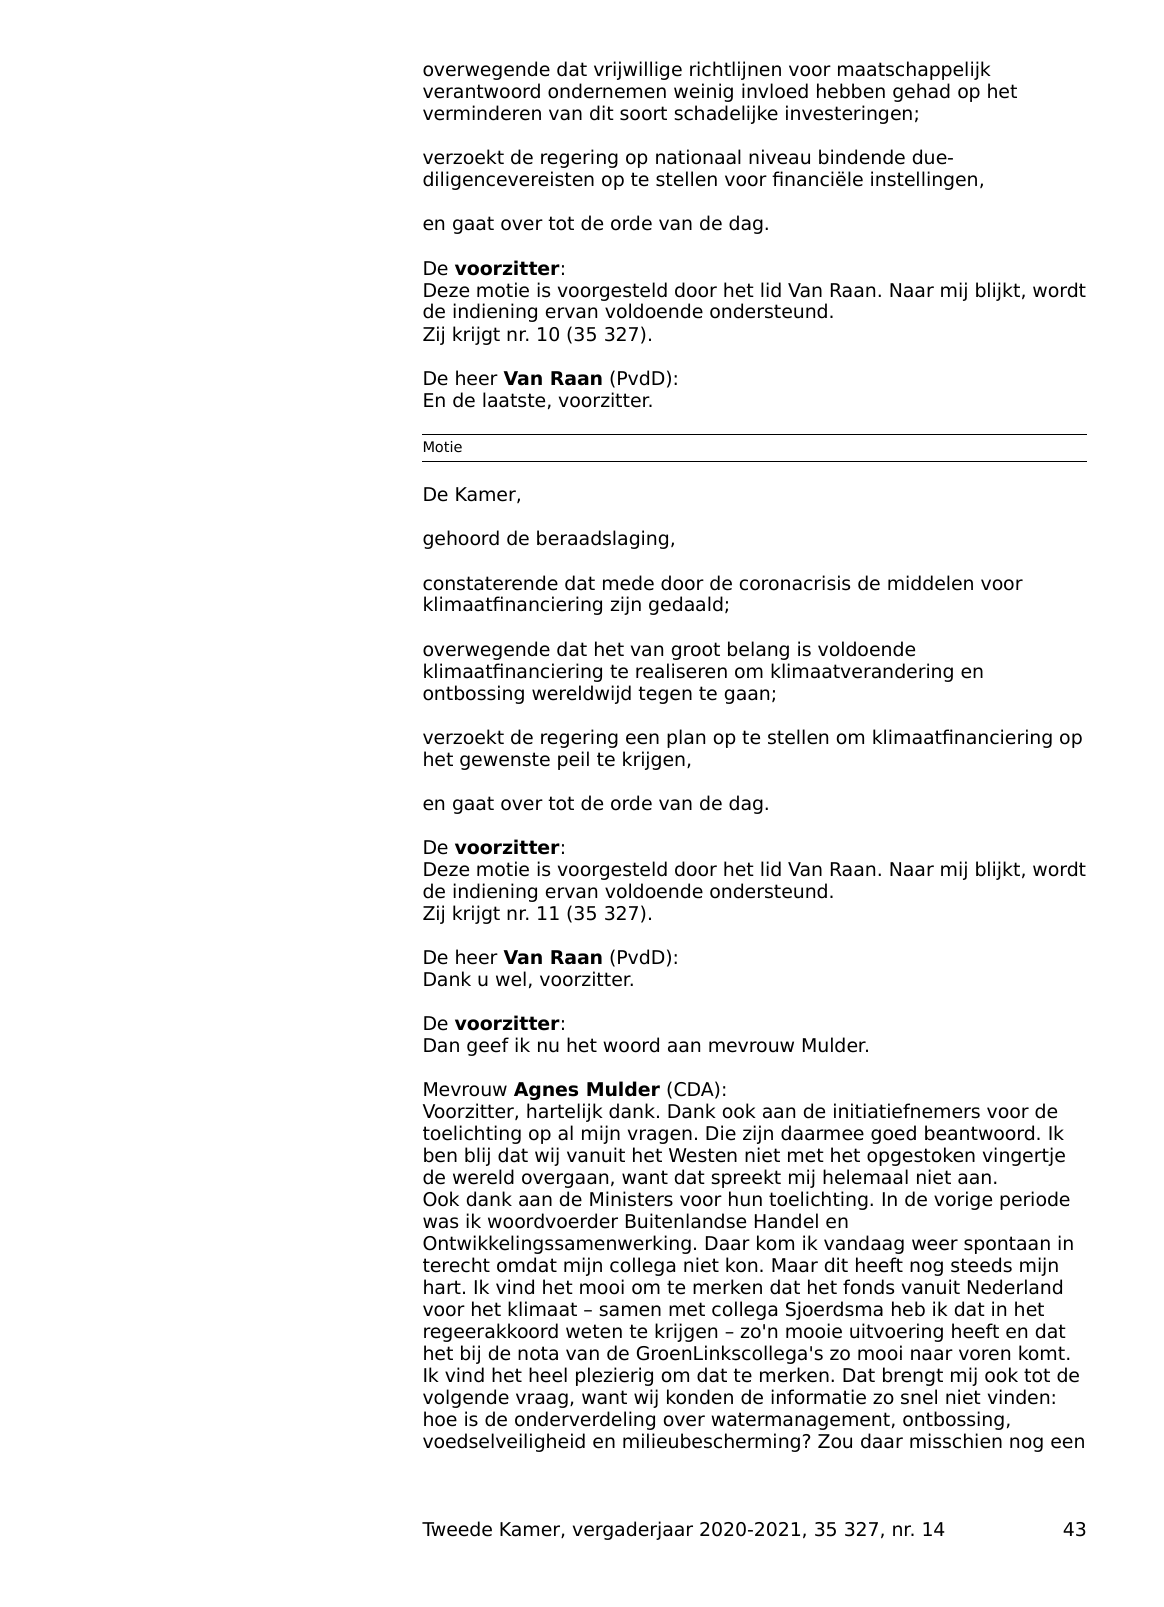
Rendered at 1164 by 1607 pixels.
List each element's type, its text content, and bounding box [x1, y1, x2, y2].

text Dan geef ik nu het woord aan mevrouw Mulder. [422, 1035, 1087, 1057]
text De heer Van Raan (PvdD): [422, 368, 1087, 389]
text verzoekt de regering op nationaal niveau bindende due-diligencevereisten op te stellen voor financiële instellingen, [422, 147, 1087, 191]
text De voorzitter: [422, 1013, 1087, 1035]
text En de laatste, voorzitter. [422, 389, 1087, 412]
text Dank u wel, voorzitter. [422, 969, 1087, 991]
text De heer Van Raan (PvdD): [422, 947, 1087, 969]
text en gaat over tot de orde van de dag. [422, 793, 1087, 815]
text De Kamer, [422, 484, 1087, 506]
text Zij krijgt nr. 11 (35 327). [422, 903, 1087, 925]
text De voorzitter: [422, 837, 1087, 859]
text Mevrouw Agnes Mulder (CDA): [422, 1079, 1087, 1101]
text overwegende dat het van groot belang is voldoende klimaatfinanciering te realiseren om klimaatverandering en ontbossing wereldwijd tegen te gaan; [422, 638, 1087, 704]
text Voorzitter, hartelijk dank. Dank ook aan de initiatiefnemers voor de toelichting op al mijn vragen. Die zijn daarmee goed beantwoord. Ik ben blij dat wij vanuit het Westen niet met het opgestoken vingertje de wereld overgaan, want dat spreekt mij helemaal niet aan. [422, 1101, 1087, 1189]
text overwegende dat vrijwillige richtlijnen voor maatschappelijk verantwoord ondernemen weinig invloed hebben gehad op het verminderen van dit soort schadelijke investeringen; [422, 59, 1087, 125]
text verzoekt de regering een plan op te stellen om klimaatfinanciering op het gewenste peil te krijgen, [422, 727, 1087, 771]
text Ook dank aan de Ministers voor hun toelichting. In de vorige periode was ik woordvoerder Buitenlandse Handel en Ontwikkelingssamenwerking. Daar kom ik vandaag weer spontaan in terecht omdat mijn collega niet kon. Maar dit heeft nog steeds mijn hart. Ik vind het mooi om te merken dat het fonds vanuit Nederland voor het klimaat – samen met collega Sjoerdsma heb ik dat in het regeerakkoord weten te krijgen – zo'n mooie uitvoering heeft en dat het bij de nota van de GroenLinkscollega's zo mooi naar voren komt. Ik vind het heel plezierig om dat te merken. Dat brengt mij ook tot de volgende vraag, want wij konden de informatie zo snel niet vinden: hoe is de onderverdeling over watermanagement, ontbossing, voedselveiligheid en milieubescherming? Zou daar misschien nog een [422, 1189, 1087, 1453]
text en gaat over tot de orde van de dag. [422, 213, 1087, 235]
text Zij krijgt nr. 10 (35 327). [422, 323, 1087, 345]
text constaterende dat mede door de coronacrisis de middelen voor klimaatfinanciering zijn gedaald; [422, 572, 1087, 616]
text Deze motie is voorgesteld door het lid Van Raan. Naar mij blijkt, wordt de indiening ervan voldoende ondersteund. [422, 279, 1087, 323]
text De voorzitter: [422, 257, 1087, 279]
text Deze motie is voorgesteld door het lid Van Raan. Naar mij blijkt, wordt de indiening ervan voldoende ondersteund. [422, 859, 1087, 903]
text gehoord de beraadslaging, [422, 528, 1087, 550]
table_header Motie [422, 435, 1087, 461]
